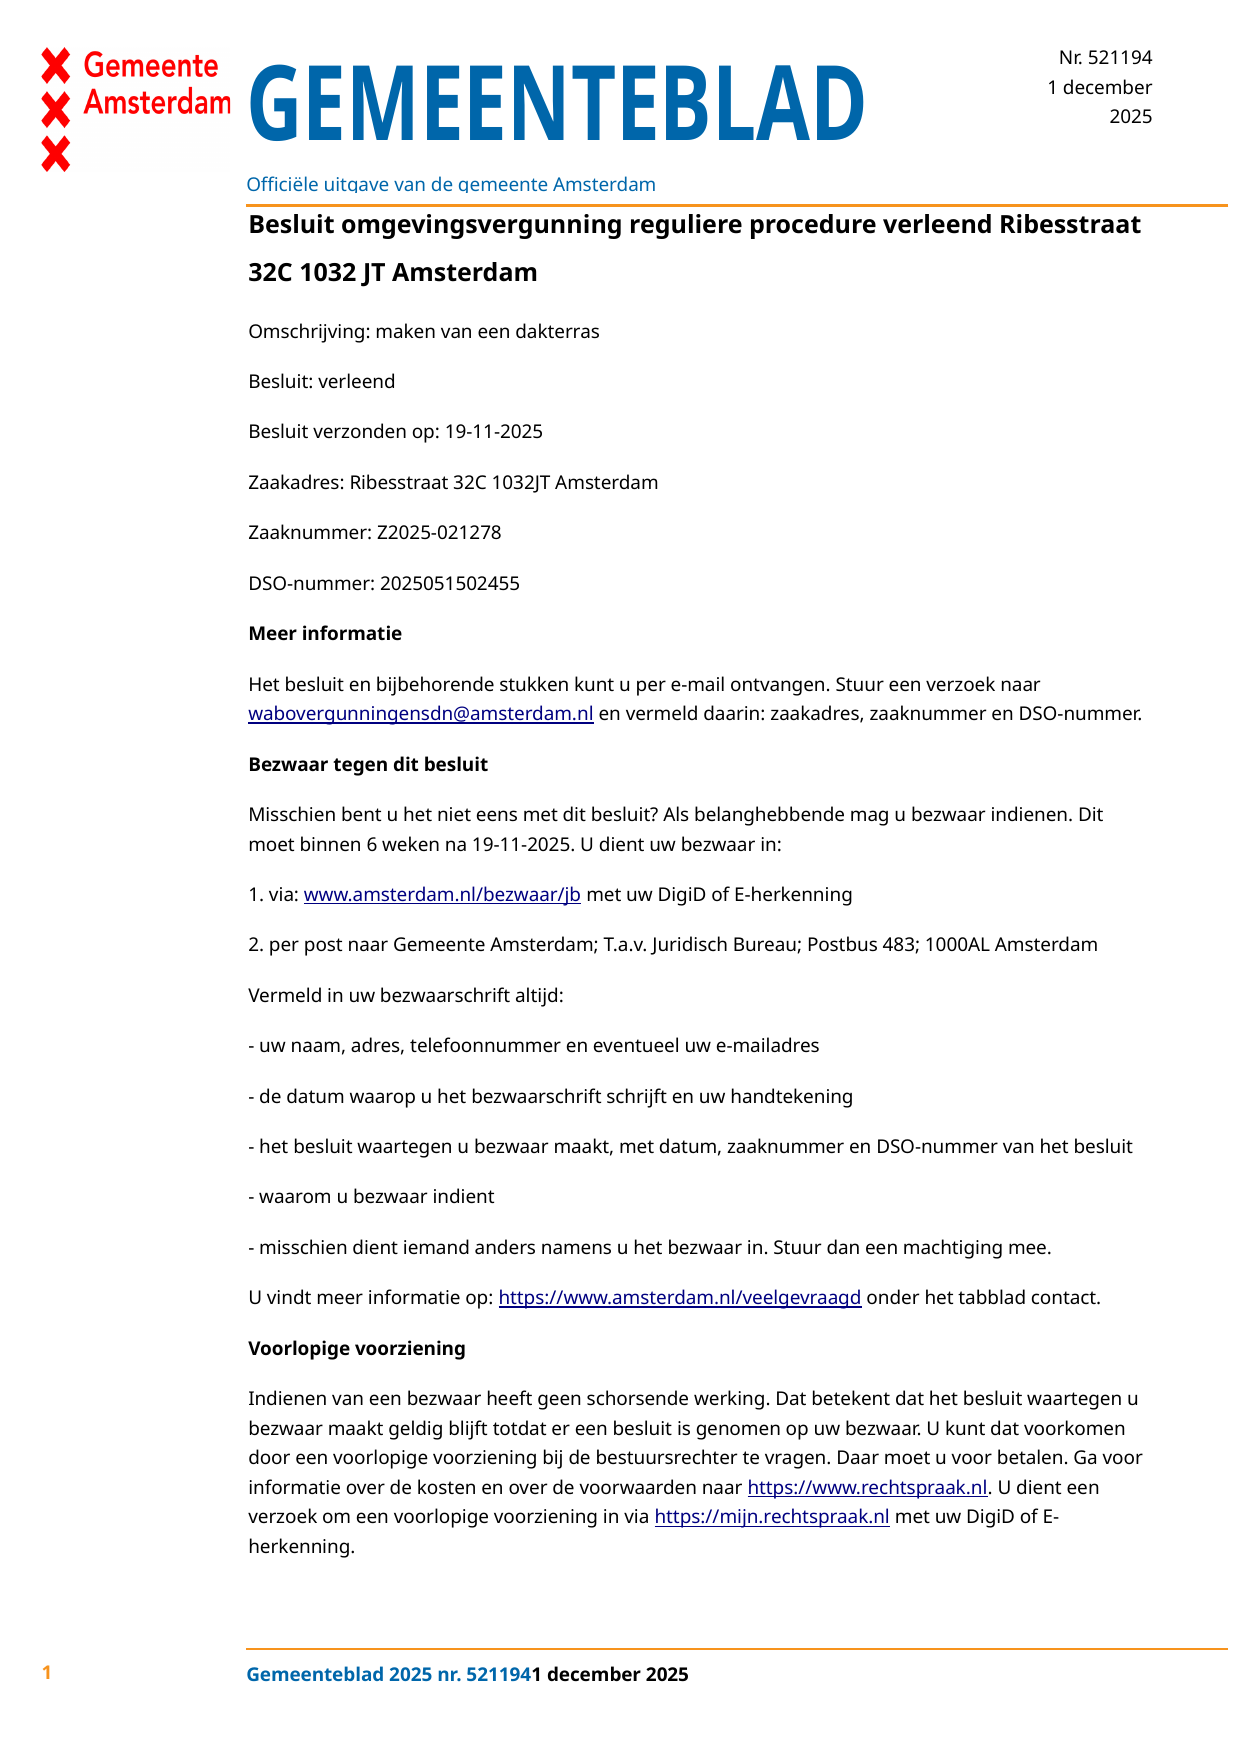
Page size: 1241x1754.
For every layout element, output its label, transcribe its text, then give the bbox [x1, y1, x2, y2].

text Besluit omgevingsvergunning reguliere procedure verleend Ribesstraat 32C 1032 JT Amsterdam [248, 207, 1152, 288]
text Bezwaar tegen dit besluit [248, 751, 1152, 777]
text U vindt meer informatie op: https://www.amsterdam.nl/veelgevraagd onder het tabblad contact. [248, 1284, 1152, 1310]
text Meer informatie [248, 620, 1152, 646]
text - de datum waarop u het bezwaarschrift schrijft en uw handtekening [248, 1083, 1152, 1109]
text - uw naam, adres, telefoonnummer en eventueel uw e-mailadres [248, 1032, 1152, 1058]
text 2. per post naar Gemeente Amsterdam; T.a.v. Juridisch Bureau; Postbus 483; 1000AL Amsterdam [248, 932, 1152, 957]
text - misschien dient iemand anders namens u het bezwaar in. Stuur dan een machtiging mee. [248, 1234, 1152, 1260]
text Het besluit en bijbehorende stukken kunt u per e-mail ontvangen. Stuur een verzoek naar wabovergunningensdn@amsterdam.nl en vermeld daarin: zaakadres, zaaknummer en DSO-nummer. [248, 671, 1152, 726]
picture [41, 47, 231, 172]
text Voorlopige voorziening [248, 1335, 1152, 1361]
text Besluit: verleend [248, 368, 1152, 394]
text - waarom u bezwaar indient [248, 1184, 1152, 1209]
text Vermeld in uw bezwaarschrift altijd: [248, 982, 1152, 1008]
text Omschrijving: maken van een dakterras [248, 318, 1152, 344]
text 1. via: www.amsterdam.nl/bezwaar/jb met uw DigiD of E-herkenning [248, 881, 1152, 907]
text Besluit verzonden op: 19-11-2025 [248, 419, 1152, 444]
text DSO-nummer: 2025051502455 [248, 570, 1152, 596]
text - het besluit waartegen u bezwaar maakt, met datum, zaaknummer en DSO-nummer van het besluit [248, 1133, 1152, 1159]
text Indienen van een bezwaar heeft geen schorsende werking. Dat betekent dat het besluit waartegen u bezwaar maakt geldig blijft totdat er een besluit is genomen op uw bezwaar. U kunt dat voorkomen door een voorlopige voorziening bij de bestuursrechter te vragen. Daar moet u voor betalen. Ga voor informatie over de kosten en over de voorwaarden naar https://www.rechtspraak.nl. U dient een verzoek om een voorlopige voorziening in via https://mijn.rechtspraak.nl met uw DigiD of E-herkenning. [248, 1385, 1152, 1559]
text Zaaknummer: Z2025-021278 [248, 519, 1152, 545]
text Misschien bent u het niet eens met dit besluit? Als belanghebbende mag u bezwaar indienen. Dit moet binnen 6 weken na 19-11-2025. U dient uw bezwaar in: [248, 801, 1152, 857]
text Zaakadres: Ribesstraat 32C 1032JT Amsterdam [248, 469, 1152, 495]
